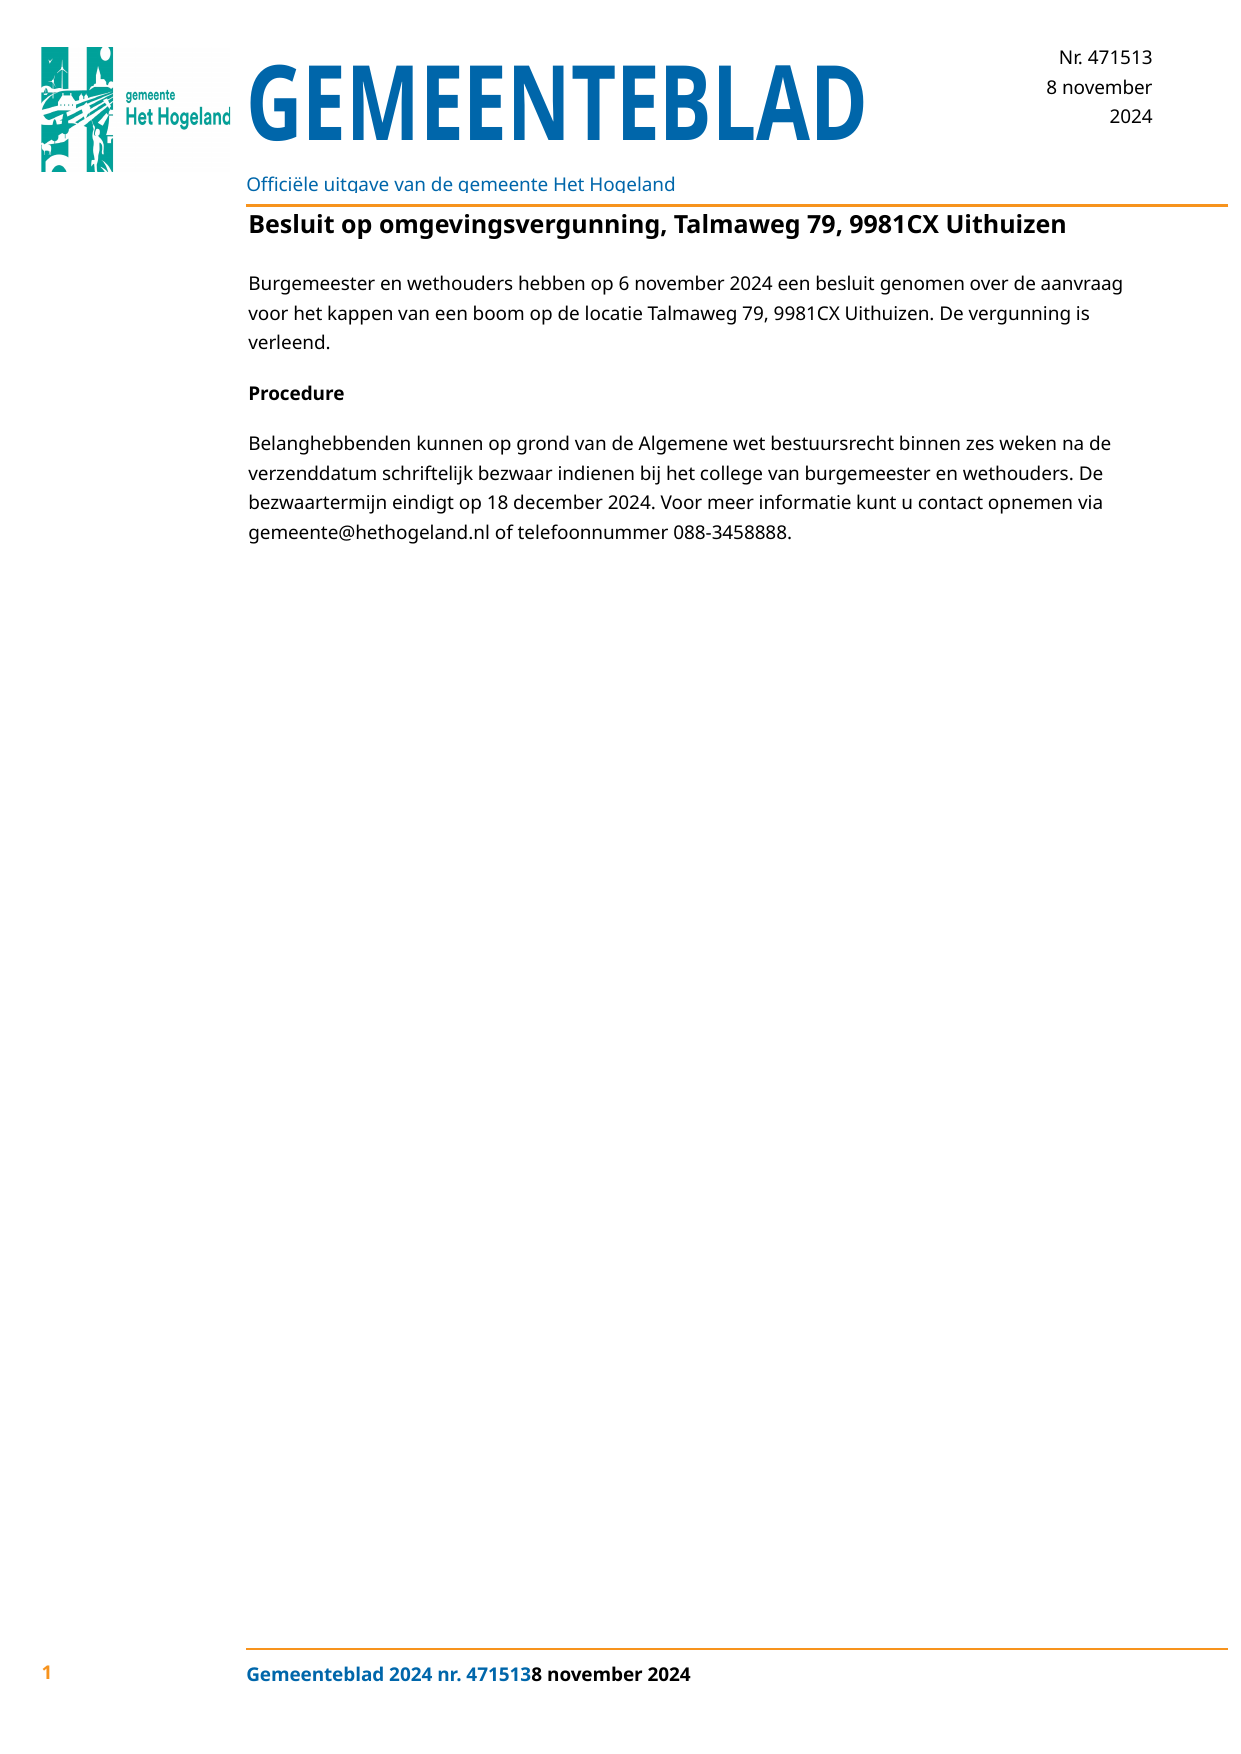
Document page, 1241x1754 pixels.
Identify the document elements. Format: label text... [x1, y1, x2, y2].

text Burgemeester en wethouders hebben op 6 november 2024 een besluit genomen over de aanvraag voor het kappen van een boom op de locatie Talmaweg 79, 9981CX Uithuizen. De vergunning is verleend. [248, 270, 1152, 355]
text Besluit op omgevingsvergunning, Talmaweg 79, 9981CX Uithuizen [248, 207, 1152, 241]
text Procedure [248, 380, 1152, 406]
text Belanghebbenden kunnen op grond van de Algemene wet bestuursrecht binnen zes weken na de verzenddatum schriftelijk bezwaar indienen bij het college van burgemeester en wethouders. De bezwaartermijn eindigt op 18 december 2024. Voor meer informatie kunt u contact opnemen via gemeente@hethogeland.nl of telefoonnummer 088-3458888. [248, 430, 1152, 545]
picture [41, 47, 231, 172]
